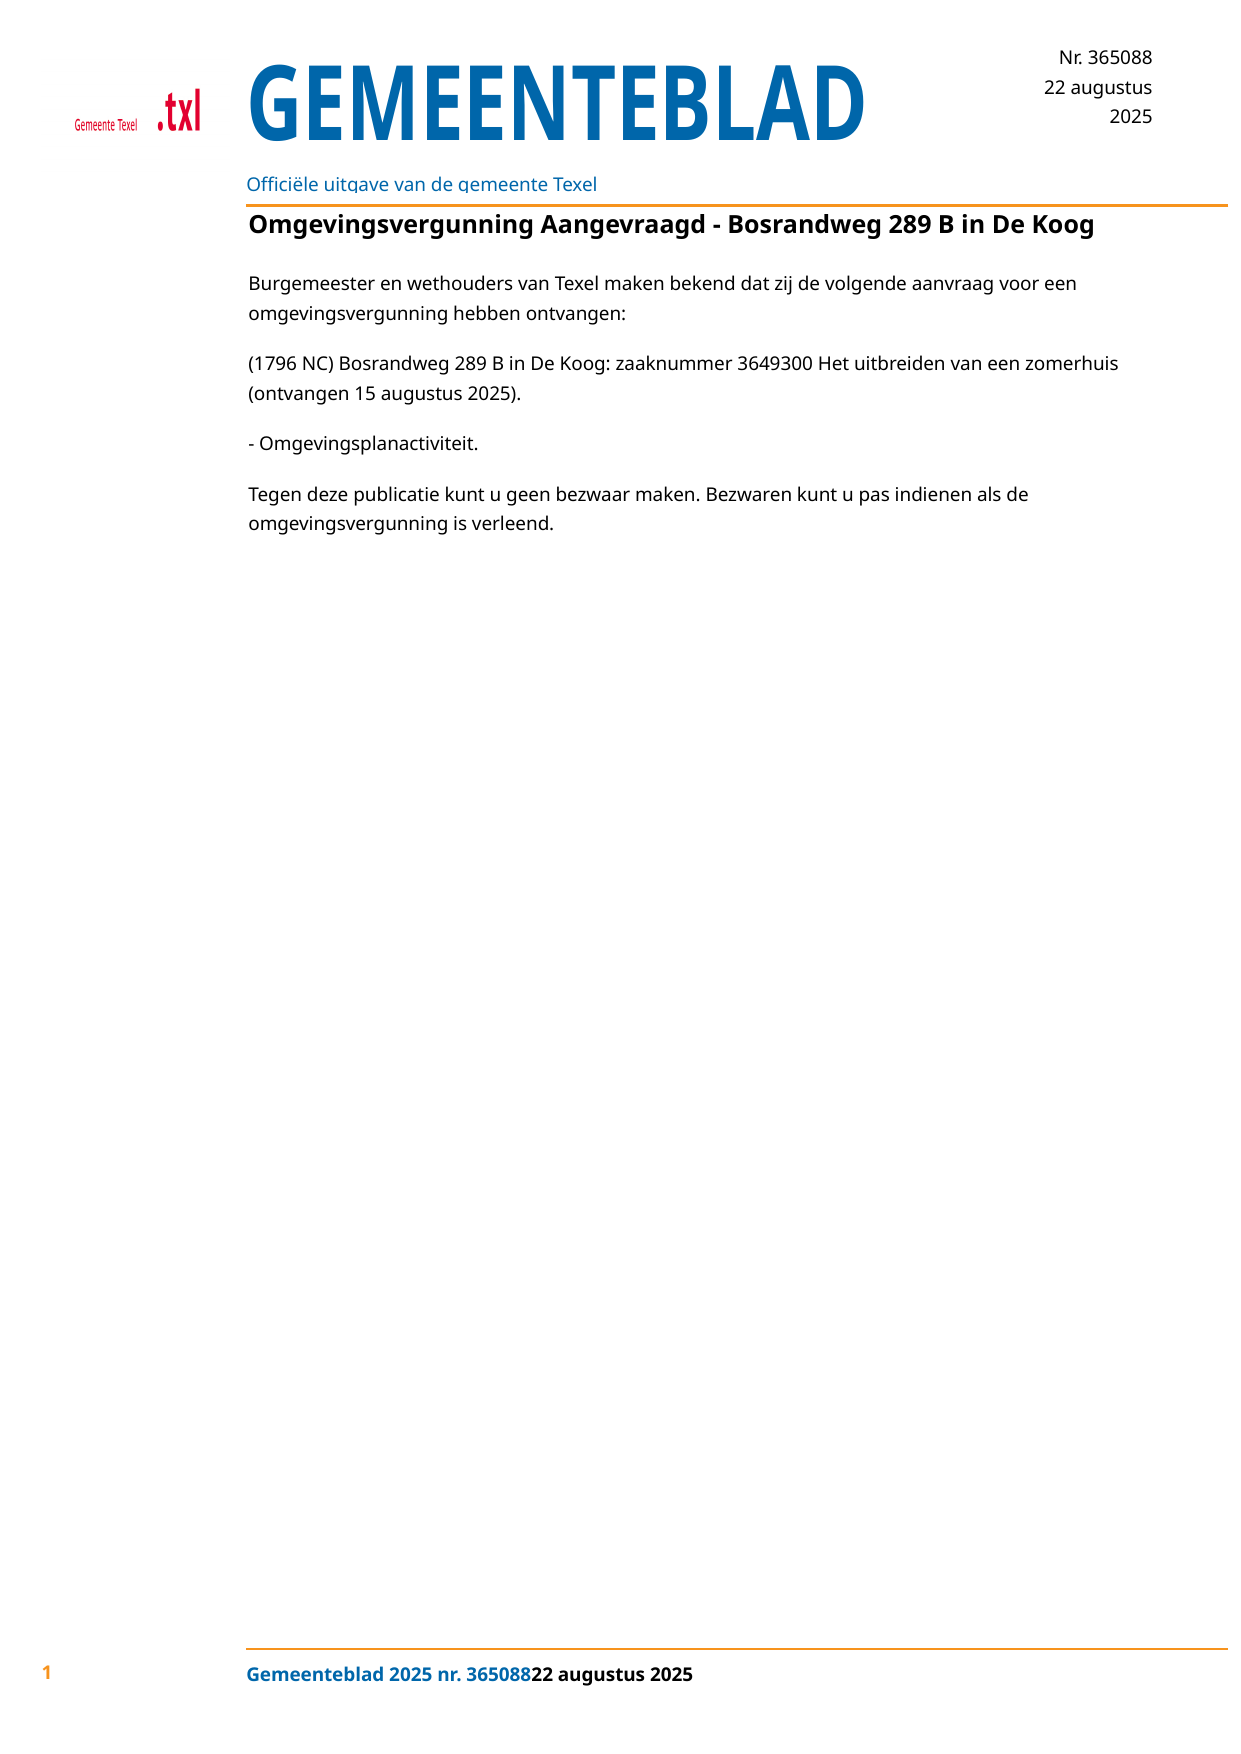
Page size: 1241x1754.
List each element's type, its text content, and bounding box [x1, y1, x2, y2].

text - Omgevingsplanactiviteit. [248, 430, 1152, 456]
text Burgemeester en wethouders van Texel maken bekend dat zij de volgende aanvraag voor een omgevingsvergunning hebben ontvangen: [248, 270, 1152, 326]
text Tegen deze publicatie kunt u geen bezwaar maken. Bezwaren kunt u pas indienen als de omgevingsvergunning is verleend. [248, 481, 1152, 536]
picture [41, 47, 231, 172]
text (1796 NC) Bosrandweg 289 B in De Koog: zaaknummer 3649300 Het uitbreiden van een zomerhuis (ontvangen 15 augustus 2025). [248, 350, 1152, 406]
text Omgevingsvergunning Aangevraagd - Bosrandweg 289 B in De Koog [248, 207, 1152, 241]
